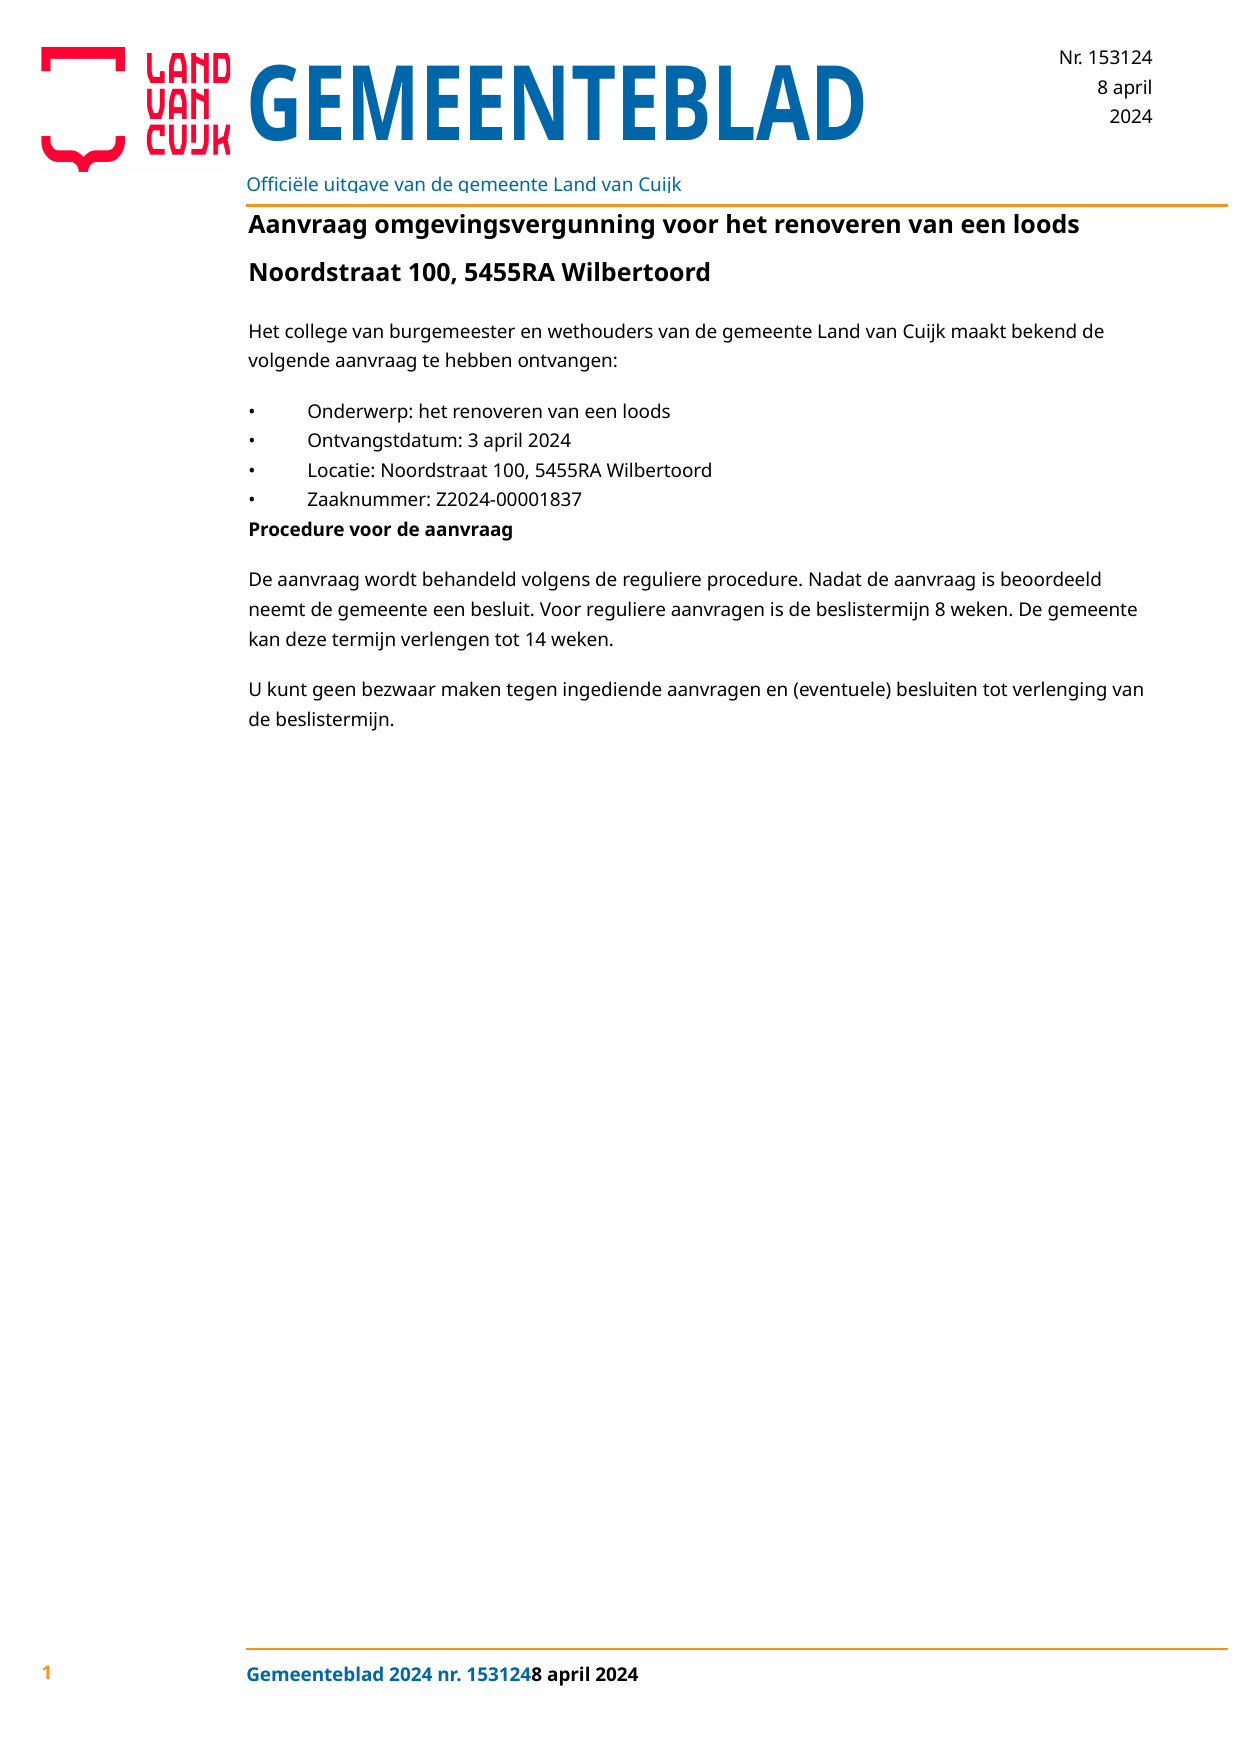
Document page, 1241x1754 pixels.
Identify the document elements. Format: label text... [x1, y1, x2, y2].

text Aanvraag omgevingsvergunning voor het renoveren van een loods Noordstraat 100, 5455RA Wilbertoord [248, 207, 1152, 288]
text U kunt geen bezwaar maken tegen ingediende aanvragen en (eventuele) besluiten tot verlenging van de beslistermijn. [248, 676, 1152, 732]
text Procedure voor de aanvraag [248, 516, 1152, 542]
text De aanvraag wordt behandeld volgens de reguliere procedure. Nadat de aanvraag is beoordeeld neemt de gemeente een besluit. Voor reguliere aanvragen is de beslistermijn 8 weken. De gemeente kan deze termijn verlengen tot 14 weken. [248, 567, 1152, 652]
picture [41, 47, 231, 172]
text Het college van burgemeester en wethouders van de gemeente Land van Cuijk maakt bekend de volgende aanvraag te hebben ontvangen: [248, 318, 1152, 373]
list Onderwerp: het renoveren van een loods [248, 398, 1152, 424]
list Ontvangstdatum: 3 april 2024 [248, 427, 1152, 453]
list Locatie: Noordstraat 100, 5455RA Wilbertoord [248, 457, 1152, 483]
list Zaaknummer: Z2024-00001837 [248, 487, 1152, 512]
